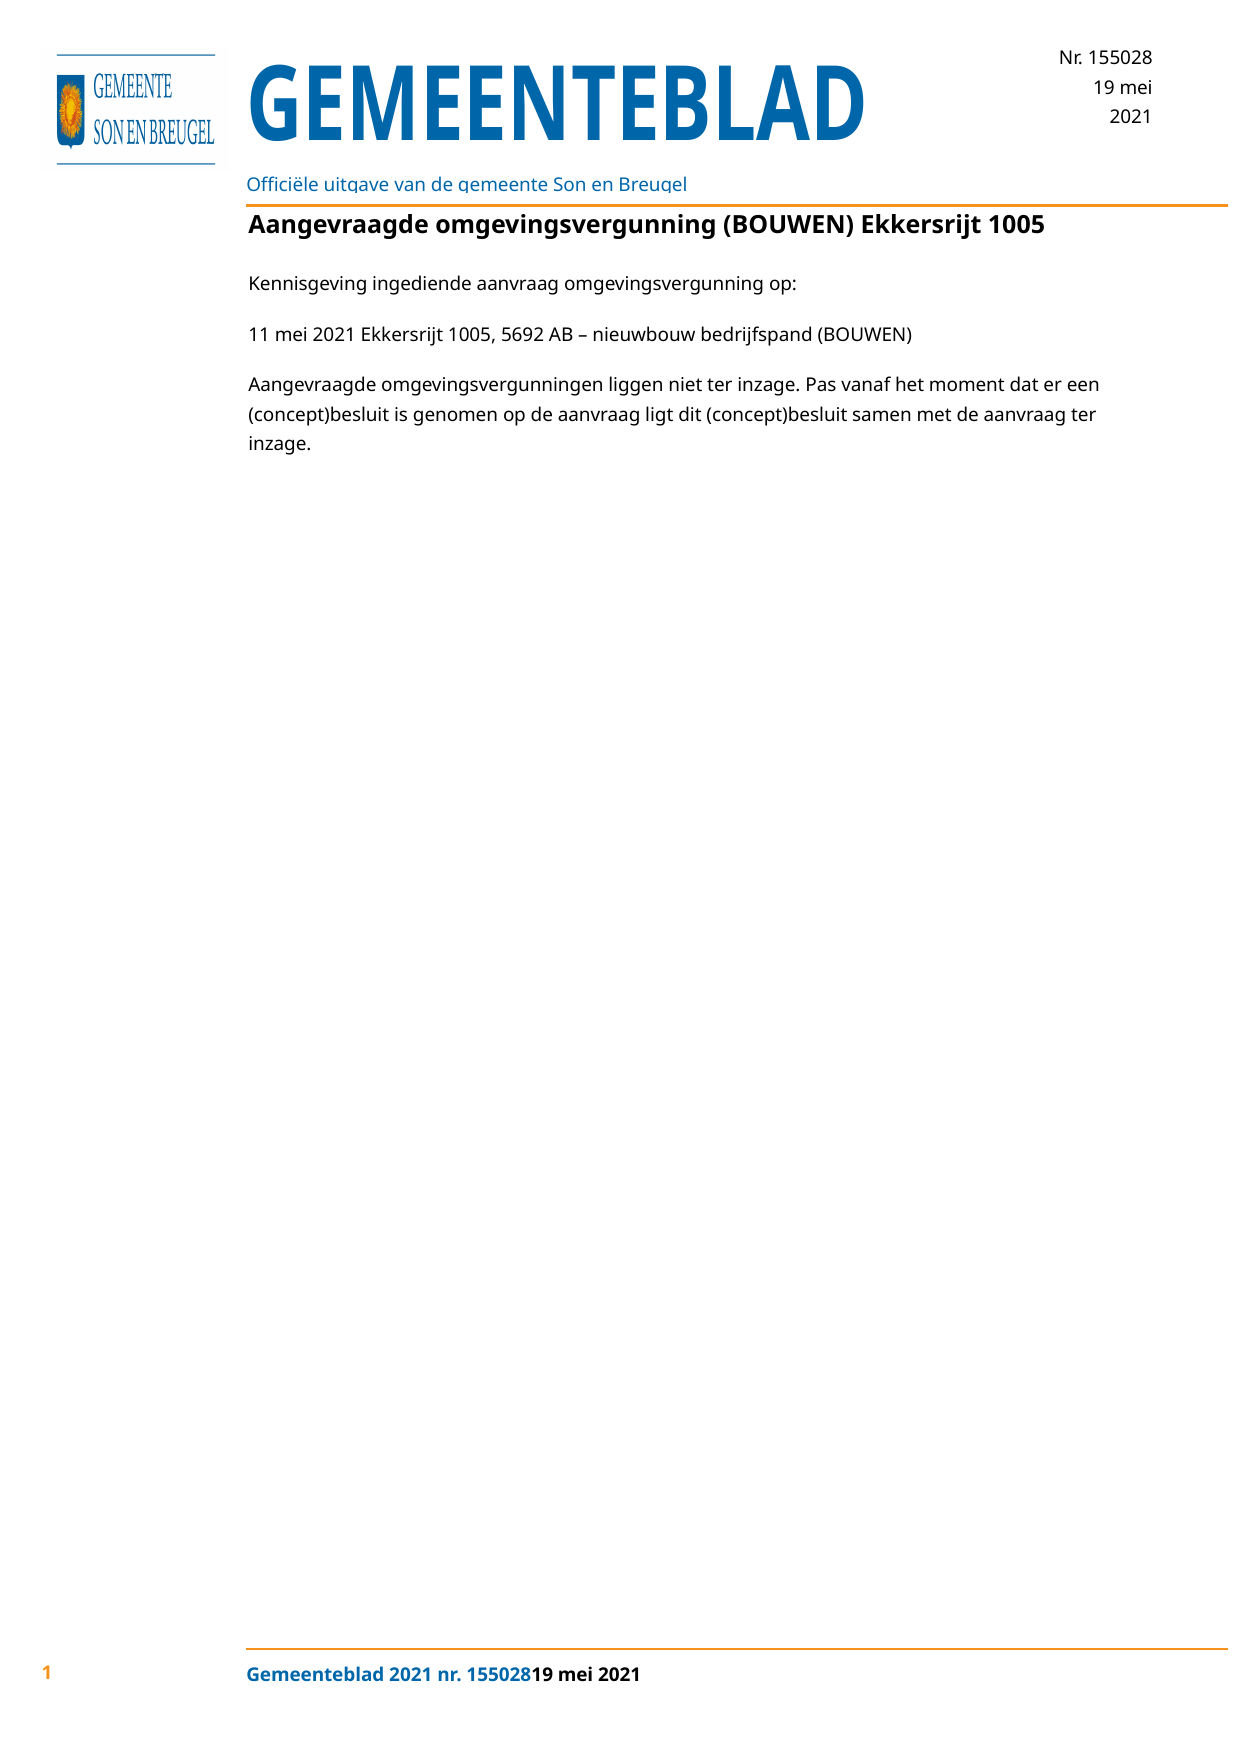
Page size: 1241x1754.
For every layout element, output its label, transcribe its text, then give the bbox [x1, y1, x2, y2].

picture [41, 47, 231, 172]
text Kennisgeving ingediende aanvraag omgevingsvergunning op: [248, 270, 1152, 296]
text 11 mei 2021 Ekkersrijt 1005, 5692 AB – nieuwbouw bedrijfspand (BOUWEN) [248, 321, 1152, 346]
text Aangevraagde omgevingsvergunningen liggen niet ter inzage. Pas vanaf het moment dat er een (concept)besluit is genomen op de aanvraag ligt dit (concept)besluit samen met de aanvraag ter inzage. [248, 371, 1152, 456]
text Aangevraagde omgevingsvergunning (BOUWEN) Ekkersrijt 1005 [248, 207, 1152, 241]
